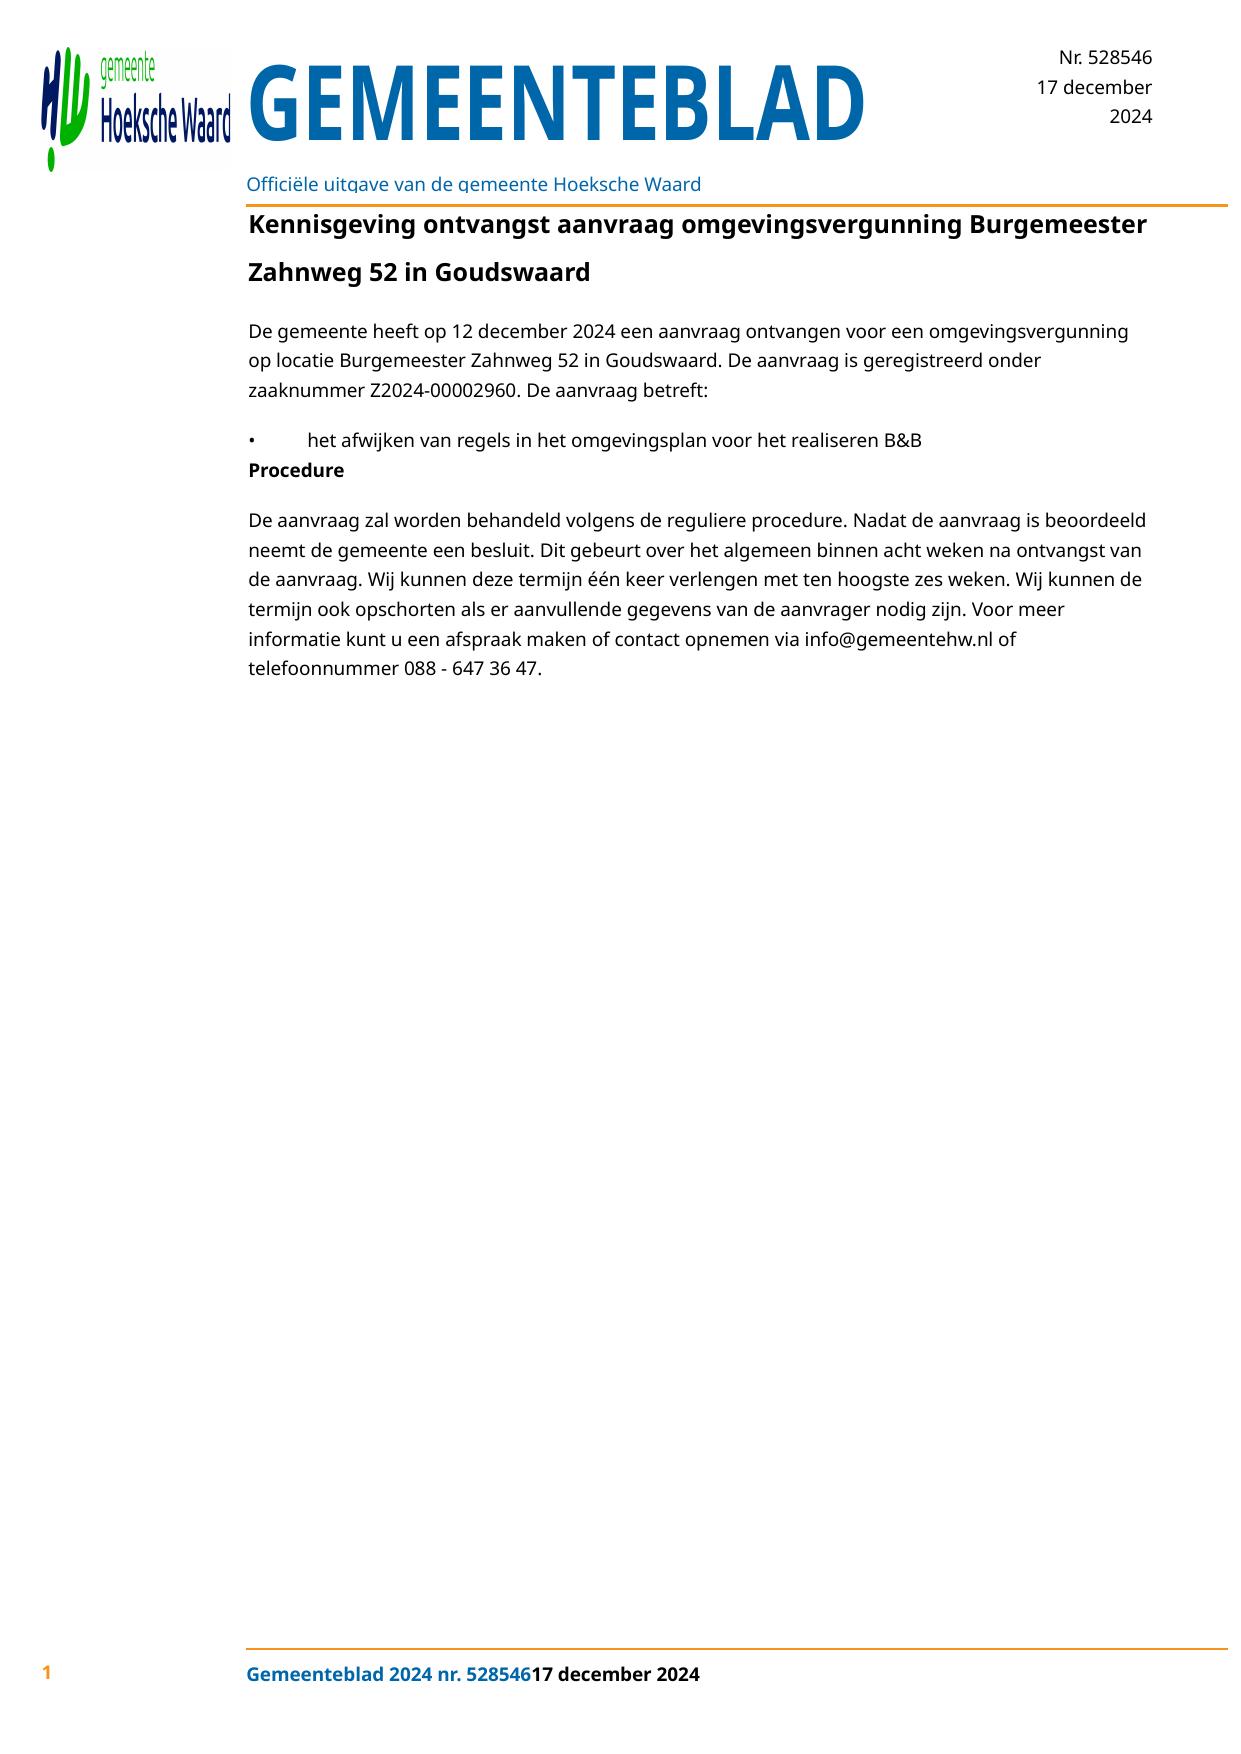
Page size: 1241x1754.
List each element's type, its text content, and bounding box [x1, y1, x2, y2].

text Kennisgeving ontvangst aanvraag omgevingsvergunning Burgemeester Zahnweg 52 in Goudswaard [248, 207, 1152, 288]
text Procedure [248, 457, 1152, 483]
text De gemeente heeft op 12 december 2024 een aanvraag ontvangen voor een omgevingsvergunning op locatie Burgemeester Zahnweg 52 in Goudswaard. De aanvraag is geregistreerd onder zaaknummer Z2024-00002960. De aanvraag betreft: [248, 318, 1152, 403]
text De aanvraag zal worden behandeld volgens de reguliere procedure. Nadat de aanvraag is beoordeeld neemt de gemeente een besluit. Dit gebeurt over het algemeen binnen acht weken na ontvangst van de aanvraag. Wij kunnen deze termijn één keer verlengen met ten hoogste zes weken. Wij kunnen de termijn ook opschorten als er aanvullende gegevens van de aanvrager nodig zijn. Voor meer informatie kunt u een afspraak maken of contact opnemen via info@gemeentehw.nl of telefoonnummer 088 - 647 36 47. [248, 507, 1152, 681]
picture [41, 47, 231, 172]
list het afwijken van regels in het omgevingsplan voor het realiseren B&B [248, 427, 1152, 453]
